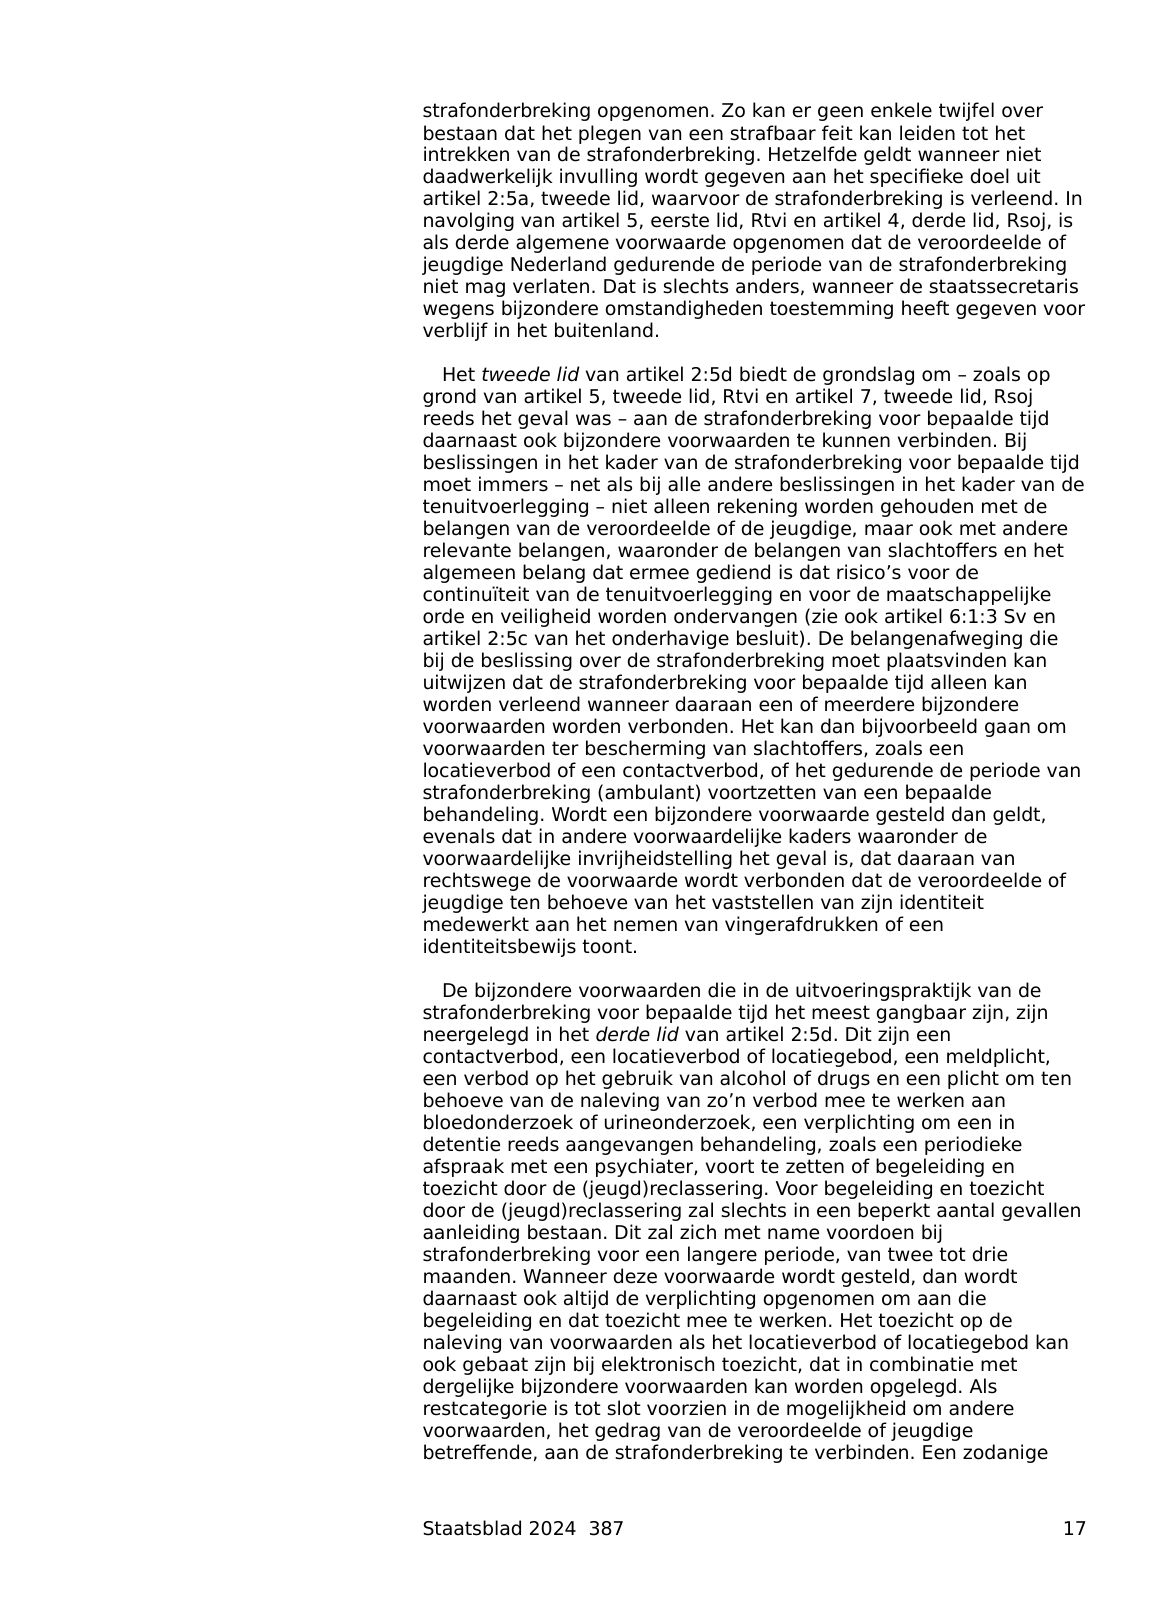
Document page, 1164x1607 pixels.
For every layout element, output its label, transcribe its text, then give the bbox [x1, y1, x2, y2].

text strafonderbreking opgenomen. Zo kan er geen enkele twijfel over bestaan dat het plegen van een strafbaar feit kan leiden tot het intrekken van de strafonderbreking. Hetzelfde geldt wanneer niet daadwerkelijk invulling wordt gegeven aan het specifieke doel uit artikel 2:5a, tweede lid, waarvoor de strafonderbreking is verleend. In navolging van artikel 5, eerste lid, Rtvi en artikel 4, derde lid, Rsoj, is als derde algemene voorwaarde opgenomen dat de veroordeelde of jeugdige Nederland gedurende de periode van de strafonderbreking niet mag verlaten. Dat is slechts anders, wanneer de staatssecretaris wegens bijzondere omstandigheden toestemming heeft gegeven voor verblijf in het buitenland. [422, 100, 1087, 342]
text De bijzondere voorwaarden die in de uitvoeringspraktijk van de strafonderbreking voor bepaalde tijd het meest gangbaar zijn, zijn neergelegd in het derde lid van artikel 2:5d. Dit zijn een contactverbod, een locatieverbod of locatiegebod, een meldplicht, een verbod op het gebruik van alcohol of drugs en een plicht om ten behoeve van de naleving van zo’n verbod mee te werken aan bloedonderzoek of urineonderzoek, een verplichting om een in detentie reeds aangevangen behandeling, zoals een periodieke afspraak met een psychiater, voort te zetten of begeleiding en toezicht door de (jeugd)reclassering. Voor begeleiding en toezicht door de (jeugd)reclassering zal slechts in een beperkt aantal gevallen aanleiding bestaan. Dit zal zich met name voordoen bij strafonderbreking voor een langere periode, van twee tot drie maanden. Wanneer deze voorwaarde wordt gesteld, dan wordt daarnaast ook altijd de verplichting opgenomen om aan die begeleiding en dat toezicht mee te werken. Het toezicht op de naleving van voorwaarden als het locatieverbod of locatiegebod kan ook gebaat zijn bij elektronisch toezicht, dat in combinatie met dergelijke bijzondere voorwaarden kan worden opgelegd. Als restcategorie is tot slot voorzien in de mogelijkheid om andere voorwaarden, het gedrag van de veroordeelde of jeugdige betreffende, aan de strafonderbreking te verbinden. Een zodanige [422, 980, 1087, 1463]
text Het tweede lid van artikel 2:5d biedt de grondslag om – zoals op grond van artikel 5, tweede lid, Rtvi en artikel 7, tweede lid, Rsoj reeds het geval was – aan de strafonderbreking voor bepaalde tijd daarnaast ook bijzondere voorwaarden te kunnen verbinden. Bij beslissingen in het kader van de strafonderbreking voor bepaalde tijd moet immers – net als bij alle andere beslissingen in het kader van de tenuitvoerlegging – niet alleen rekening worden gehouden met de belangen van de veroordeelde of de jeugdige, maar ook met andere relevante belangen, waaronder de belangen van slachtoffers en het algemeen belang dat ermee gediend is dat risico’s voor de continuïteit van de tenuitvoerlegging en voor de maatschappelijke orde en veiligheid worden ondervangen (zie ook artikel 6:1:3 Sv en artikel 2:5c van het onderhavige besluit). De belangenafweging die bij de beslissing over de strafonderbreking moet plaatsvinden kan uitwijzen dat de strafonderbreking voor bepaalde tijd alleen kan worden verleend wanneer daaraan een of meerdere bijzondere voorwaarden worden verbonden. Het kan dan bijvoorbeeld gaan om voorwaarden ter bescherming van slachtoffers, zoals een locatieverbod of een contactverbod, of het gedurende de periode van strafonderbreking (ambulant) voortzetten van een bepaalde behandeling. Wordt een bijzondere voorwaarde gesteld dan geldt, evenals dat in andere voorwaardelijke kaders waaronder de voorwaardelijke invrijheidstelling het geval is, dat daaraan van rechtswege de voorwaarde wordt verbonden dat de veroordeelde of jeugdige ten behoeve van het vaststellen van zijn identiteit medewerkt aan het nemen van vingerafdrukken of een identiteitsbewijs toont. [422, 364, 1087, 958]
